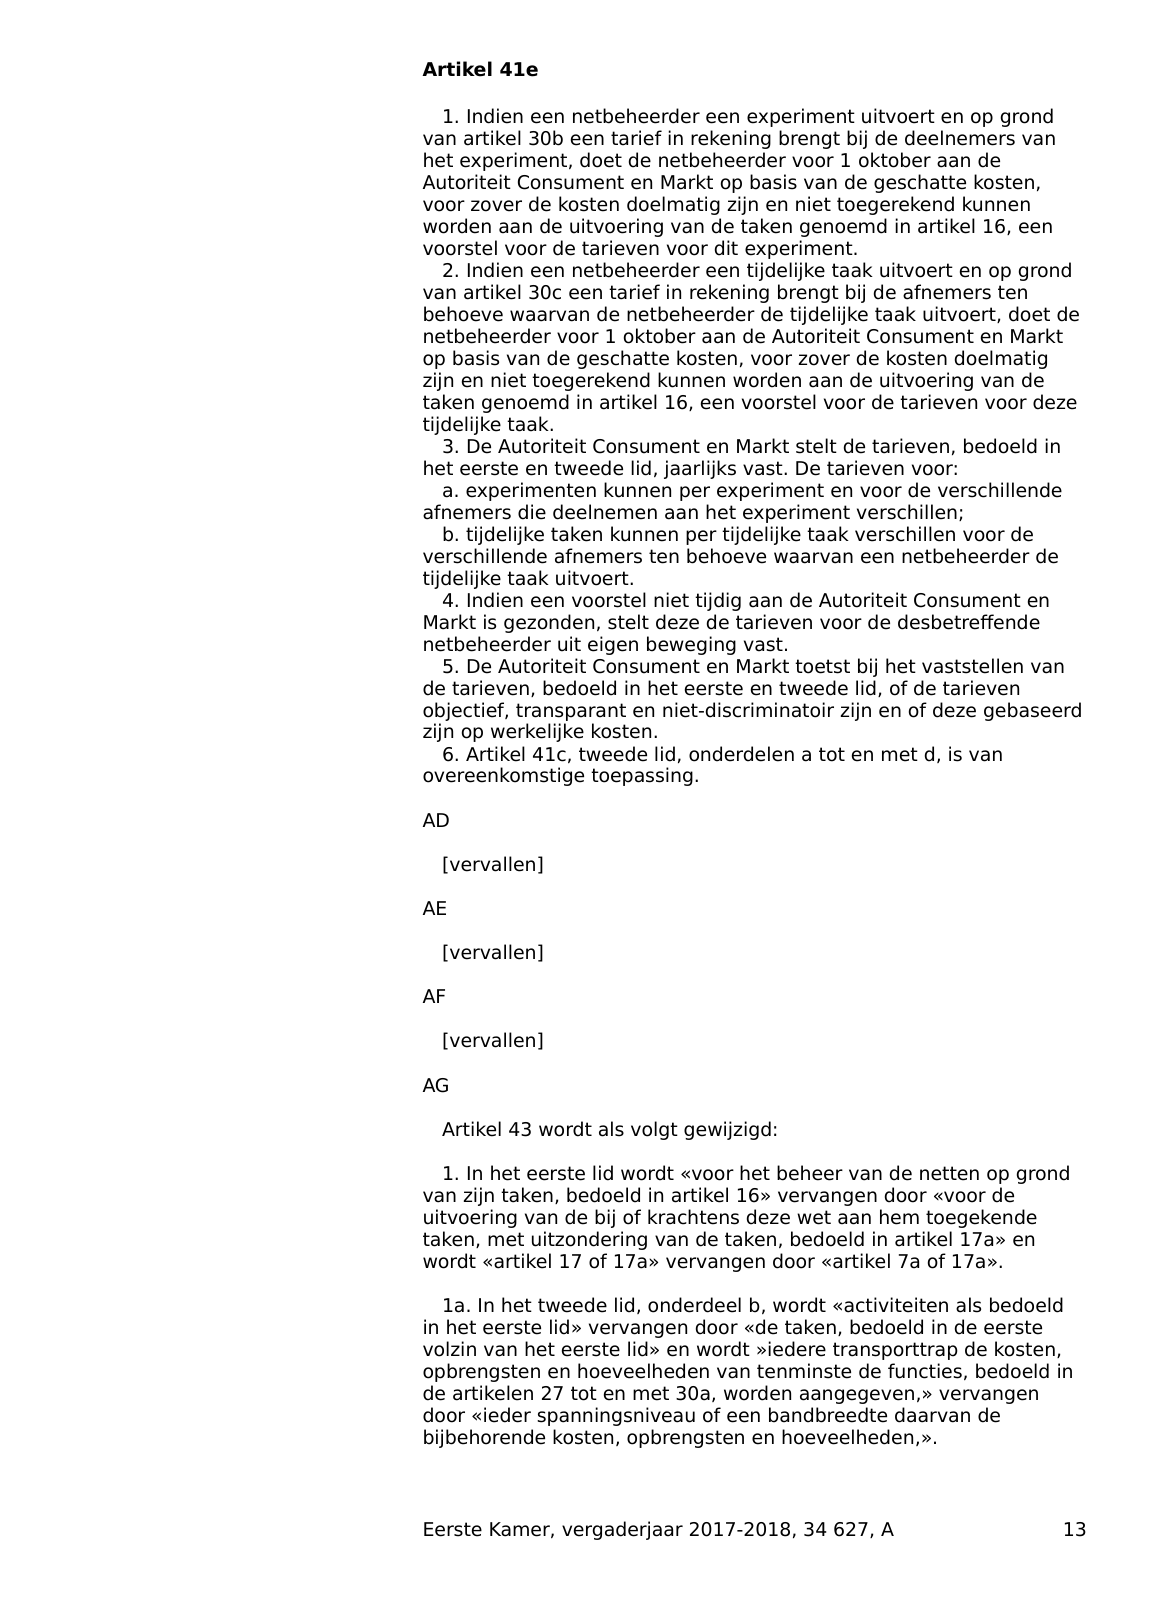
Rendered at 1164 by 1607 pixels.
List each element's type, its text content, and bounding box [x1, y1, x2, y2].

text 2. Indien een netbeheerder een tijdelijke taak uitvoert en op grond van artikel 30c een tarief in rekening brengt bij de afnemers ten behoeve waarvan de netbeheerder de tijdelijke taak uitvoert, doet de netbeheerder voor 1 oktober aan de Autoriteit Consument en Markt op basis van de geschatte kosten, voor zover de kosten doelmatig zijn en niet toegerekend kunnen worden aan de uitvoering van de taken genoemd in artikel 16, een voorstel voor de tarieven voor deze tijdelijke taak. [422, 260, 1087, 436]
subtitle Artikel 41e [422, 59, 1087, 81]
text 4. Indien een voorstel niet tijdig aan de Autoriteit Consument en Markt is gezonden, stelt deze de tarieven voor de desbetreffende netbeheerder uit eigen beweging vast. [422, 589, 1087, 656]
text 6. Artikel 41c, tweede lid, onderdelen a tot en met d, is van overeenkomstige toepassing. [422, 743, 1087, 787]
text 1a. In het tweede lid, onderdeel b, wordt «activiteiten als bedoeld in het eerste lid» vervangen door «de taken, bedoeld in de eerste volzin van het eerste lid» en wordt »iedere transporttrap de kosten, opbrengsten en hoeveelheden van tenminste de functies, bedoeld in de artikelen 27 tot en met 30a, worden aangegeven,» vervangen door «ieder spanningsniveau of een bandbreedte daarvan de bijbehorende kosten, opbrengsten en hoeveelheden,». [422, 1295, 1087, 1449]
text AG [422, 1074, 1087, 1097]
text [vervallen] [422, 854, 1087, 876]
text [vervallen] [422, 942, 1087, 964]
text AE [422, 898, 1087, 920]
text 1. In het eerste lid wordt «voor het beheer van de netten op grond van zijn taken, bedoeld in artikel 16» vervangen door «voor de uitvoering van de bij of krachtens deze wet aan hem toegekende taken, met uitzondering van de taken, bedoeld in artikel 17a» en wordt «artikel 17 of 17a» vervangen door «artikel 7a of 17a». [422, 1163, 1087, 1273]
text b. tijdelijke taken kunnen per tijdelijke taak verschillen voor de verschillende afnemers ten behoeve waarvan een netbeheerder de tijdelijke taak uitvoert. [422, 524, 1087, 589]
text 5. De Autoriteit Consument en Markt toetst bij het vaststellen van de tarieven, bedoeld in het eerste en tweede lid, of de tarieven objectief, transparant en niet-discriminatoir zijn en of deze gebaseerd zijn op werkelijke kosten. [422, 656, 1087, 743]
text [vervallen] [422, 1030, 1087, 1052]
text Artikel 43 wordt als volgt gewijzigd: [422, 1119, 1087, 1141]
text a. experimenten kunnen per experiment en voor de verschillende afnemers die deelnemen aan het experiment verschillen; [422, 480, 1087, 524]
text 1. Indien een netbeheerder een experiment uitvoert en op grond van artikel 30b een tarief in rekening brengt bij de deelnemers van het experiment, doet de netbeheerder voor 1 oktober aan de Autoriteit Consument en Markt op basis van de geschatte kosten, voor zover de kosten doelmatig zijn en niet toegerekend kunnen worden aan de uitvoering van de taken genoemd in artikel 16, een voorstel voor de tarieven voor dit experiment. [422, 106, 1087, 260]
text AD [422, 809, 1087, 832]
text AF [422, 986, 1087, 1008]
text 3. De Autoriteit Consument en Markt stelt de tarieven, bedoeld in het eerste en tweede lid, jaarlijks vast. De tarieven voor: [422, 436, 1087, 480]
